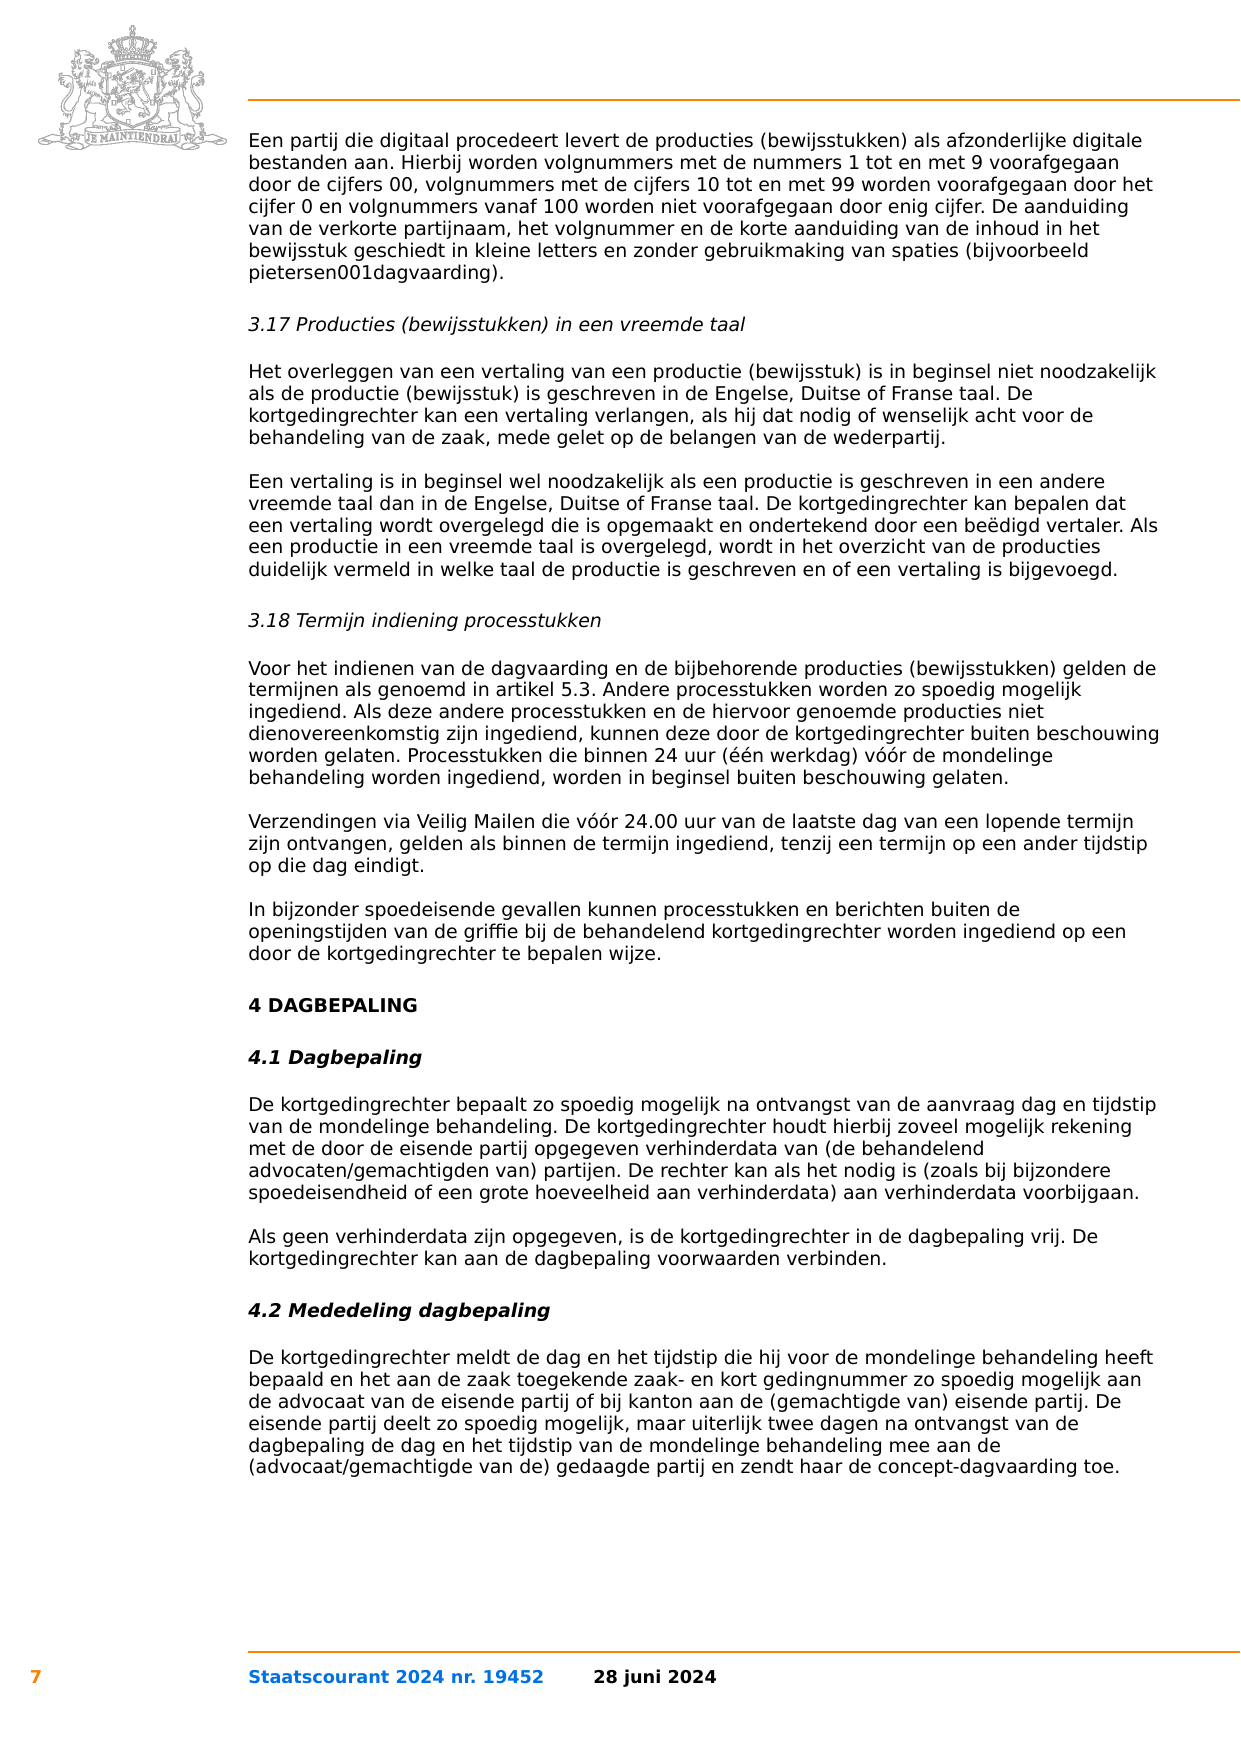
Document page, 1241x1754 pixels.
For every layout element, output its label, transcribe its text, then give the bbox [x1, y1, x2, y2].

text Een vertaling is in beginsel wel noodzakelijk als een productie is geschreven in een andere vreemde taal dan in de Engelse, Duitse of Franse taal. De kortgedingrechter kan bepalen dat een vertaling wordt overgelegd die is opgemaakt en ondertekend door een beëdigd vertaler. Als een productie in een vreemde taal is overgelegd, wordt in het overzicht van de producties duidelijk vermeld in welke taal de productie is geschreven en of een vertaling is bijgevoegd. [248, 471, 1163, 580]
subtitle 3.18 Termijn indiening processtukken [248, 610, 1163, 632]
text In bijzonder spoedeisende gevallen kunnen processtukken en berichten buiten de openingstijden van de griffie bij de behandelend kortgedingrechter worden ingediend op een door de kortgedingrechter te bepalen wijze. [248, 899, 1163, 965]
text Een partij die digitaal procedeert levert de producties (bewijsstukken) als afzonderlijke digitale bestanden aan. Hierbij worden volgnummers met de nummers 1 tot en met 9 voorafgegaan door de cijfers 00, volgnummers met de cijfers 10 tot en met 99 worden voorafgegaan door het cijfer 0 en volgnummers vanaf 100 worden niet voorafgegaan door enig cijfer. De aanduiding van de verkorte partijnaam, het volgnummer en de korte aanduiding van de inhoud in het bewijsstuk geschiedt in kleine letters en zonder gebruikmaking van spaties (bijvoorbeeld pietersen001dagvaarding). [248, 130, 1163, 284]
text Verzendingen via Veilig Mailen die vóór 24.00 uur van de laatste dag van een lopende termijn zijn ontvangen, gelden als binnen de termijn ingediend, tenzij een termijn op een ander tijdstip op die dag eindigt. [248, 811, 1163, 877]
subtitle 4.2 Mededeling dagbepaling [248, 1299, 1163, 1322]
text Voor het indienen van de dagvaarding en de bijbehorende producties (bewijsstukken) gelden de termijnen als genoemd in artikel 5.3. Andere processtukken worden zo spoedig mogelijk ingediend. Als deze andere processtukken en de hiervoor genoemde producties niet dienovereenkomstig zijn ingediend, kunnen deze door de kortgedingrechter buiten beschouwing worden gelaten. Processtukken die binnen 24 uur (één werkdag) vóór de mondelinge behandeling worden ingediend, worden in beginsel buiten beschouwing gelaten. [248, 657, 1163, 789]
text De kortgedingrechter meldt de dag en het tijdstip die hij voor de mondelinge behandeling heeft bepaald en het aan de zaak toegekende zaak- en kort gedingnummer zo spoedig mogelijk aan de advocaat van de eisende partij of bij kanton aan de (gemachtigde van) eisende partij. De eisende partij deelt zo spoedig mogelijk, maar uiterlijk twee dagen na ontvangst van de dagbepaling de dag en het tijdstip van de mondelinge behandeling mee aan de (advocaat/gemachtigde van de) gedaagde partij en zendt haar de concept-dagvaarding toe. [248, 1347, 1163, 1478]
text Het overleggen van een vertaling van een productie (bewijsstuk) is in beginsel niet noodzakelijk als de productie (bewijsstuk) is geschreven in de Engelse, Duitse of Franse taal. De kortgedingrechter kan een vertaling verlangen, als hij dat nodig of wenselijk acht voor de behandeling van de zaak, mede gelet op de belangen van de wederpartij. [248, 361, 1163, 449]
subtitle 3.17 Producties (bewijsstukken) in een vreemde taal [248, 314, 1163, 336]
subtitle 4.1 Dagbepaling [248, 1047, 1163, 1069]
picture [38, 25, 227, 150]
text De kortgedingrechter bepaalt zo spoedig mogelijk na ontvangst van de aanvraag dag en tijdstip van de mondelinge behandeling. De kortgedingrechter houdt hierbij zoveel mogelijk rekening met de door de eisende partij opgegeven verhinderdata van (de behandelend advocaten/gemachtigden van) partijen. De rechter kan als het nodig is (zoals bij bijzondere spoedeisendheid of een grote hoeveelheid aan verhinderdata) aan verhinderdata voorbijgaan. [248, 1094, 1163, 1204]
text Als geen verhinderdata zijn opgegeven, is de kortgedingrechter in de dagbepaling vrij. De kortgedingrechter kan aan de dagbepaling voorwaarden verbinden. [248, 1226, 1163, 1269]
subtitle 4 DAGBEPALING [248, 995, 1163, 1017]
